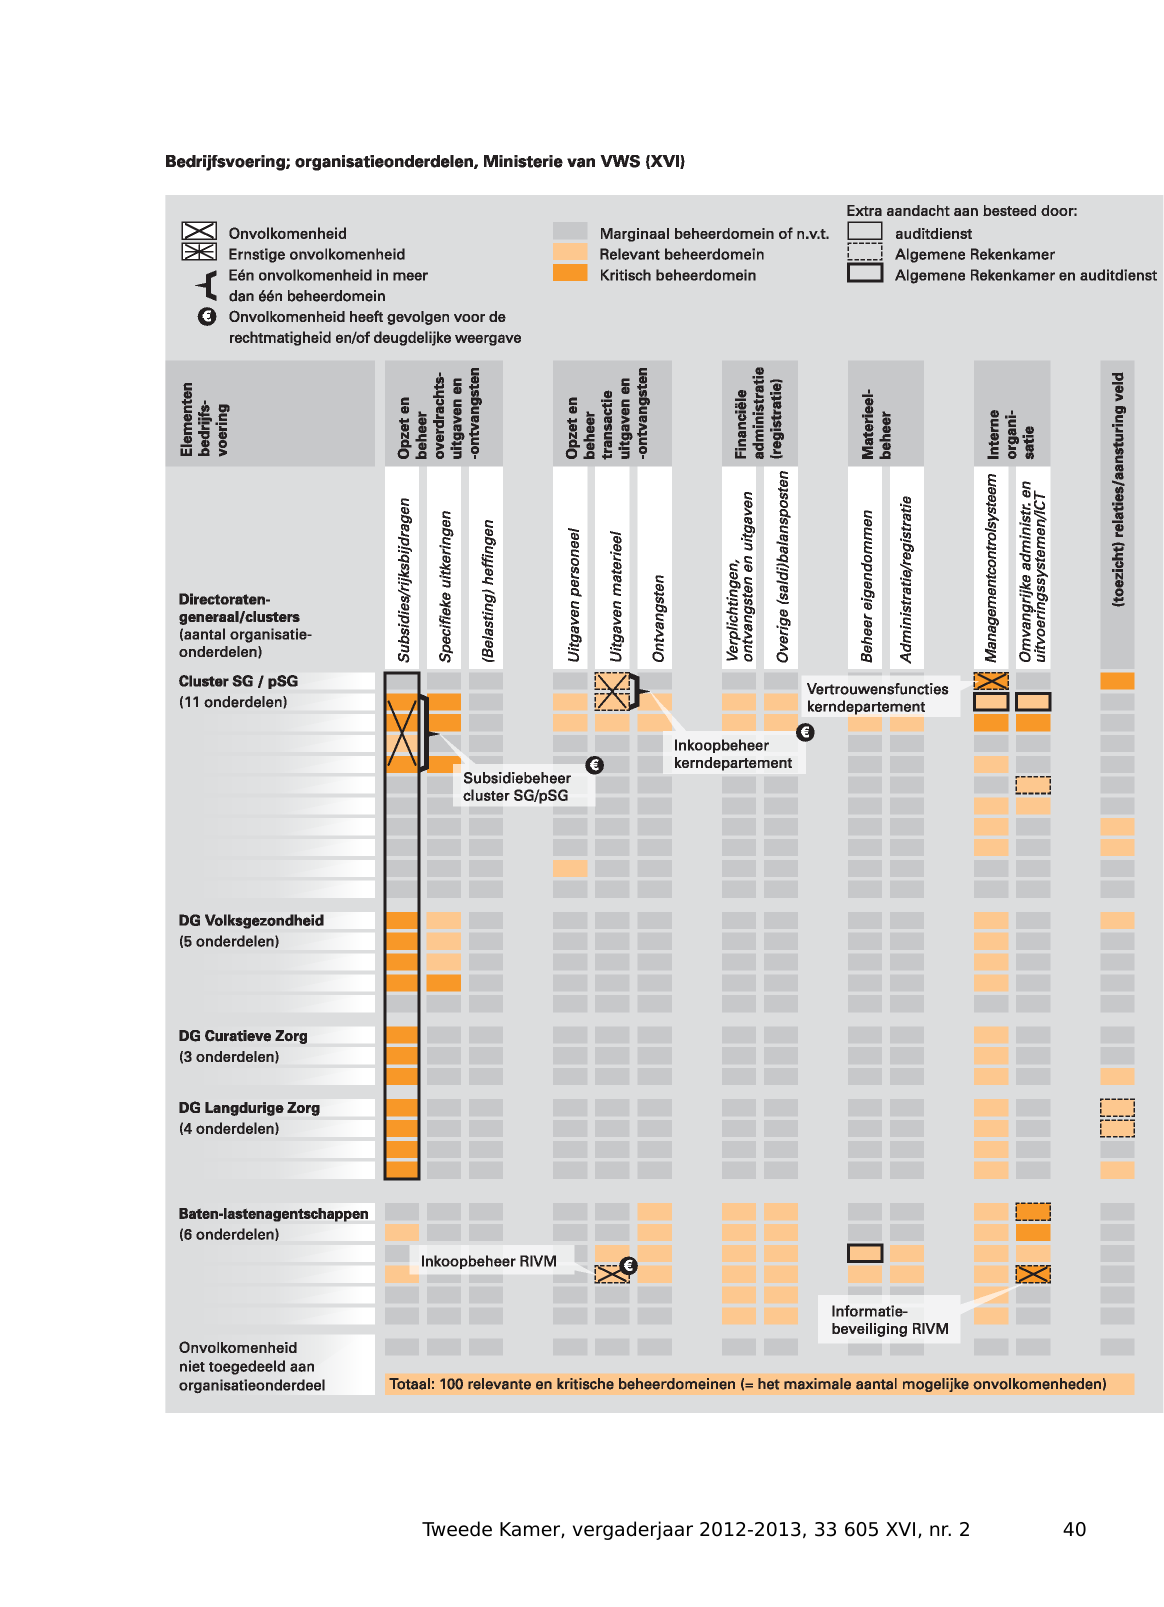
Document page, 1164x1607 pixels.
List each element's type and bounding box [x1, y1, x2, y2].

picture [165, 155, 1164, 1413]
